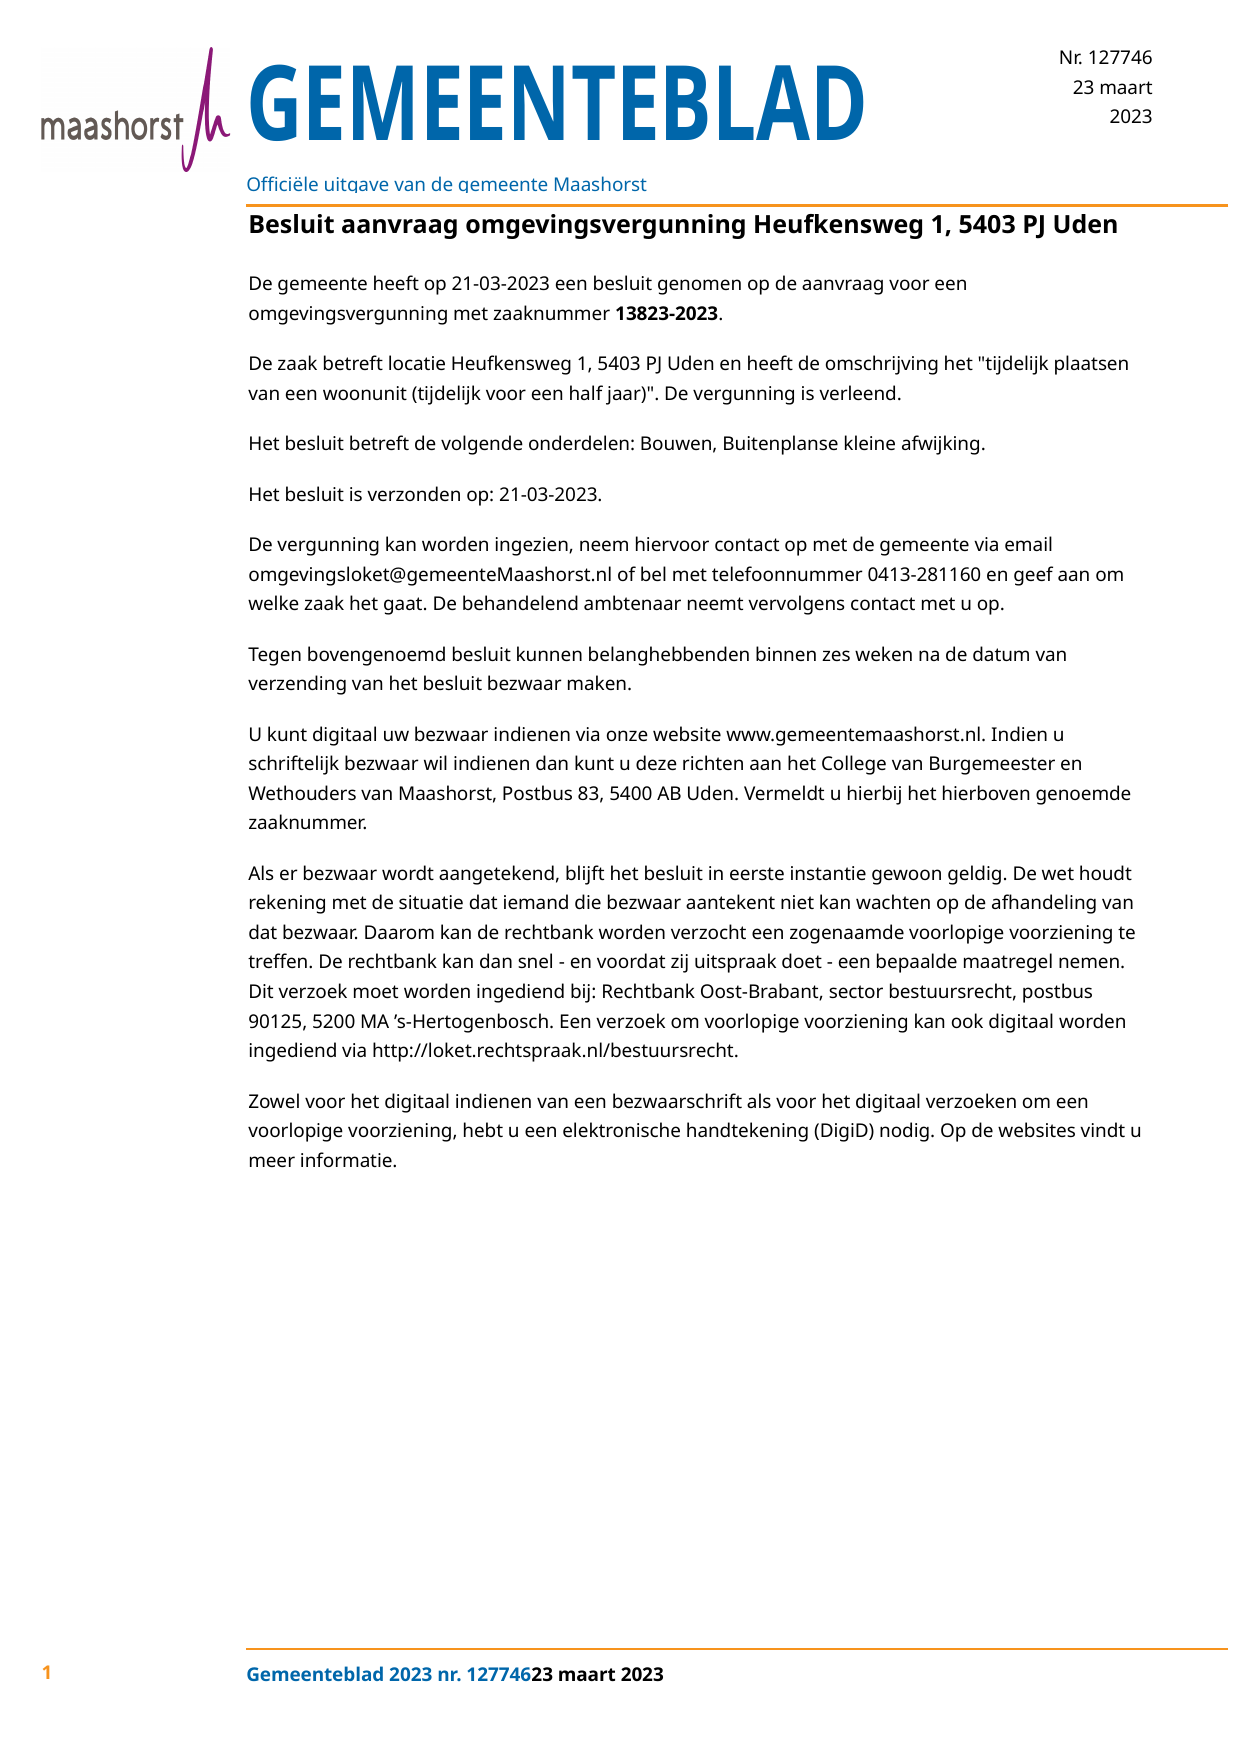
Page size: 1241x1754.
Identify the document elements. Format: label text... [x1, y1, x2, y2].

picture [41, 47, 231, 172]
text De vergunning kan worden ingezien, neem hiervoor contact op met de gemeente via email omgevingsloket@gemeenteMaashorst.nl of bel met telefoonnummer 0413-281160 en geef aan om welke zaak het gaat. De behandelend ambtenaar neemt vervolgens contact met u op. [248, 531, 1152, 616]
text Het besluit is verzonden op: 21-03-2023. [248, 481, 1152, 506]
text Het besluit betreft de volgende onderdelen: Bouwen, Buitenplanse kleine afwijking. [248, 430, 1152, 456]
text U kunt digitaal uw bezwaar indienen via onze website www.gemeentemaashorst.nl. Indien u schriftelijk bezwaar wil indienen dan kunt u deze richten aan het College van Burgemeester en Wethouders van Maashorst, Postbus 83, 5400 AB Uden. Vermeldt u hierbij het hierboven genoemde zaaknummer. [248, 721, 1152, 835]
text Zowel voor het digitaal indienen van een bezwaarschrift als voor het digitaal verzoeken om een voorlopige voorziening, hebt u een elektronische handtekening (DigiD) nodig. Op de websites vindt u meer informatie. [248, 1088, 1152, 1173]
text Tegen bovengenoemd besluit kunnen belanghebbenden binnen zes weken na de datum van verzending van het besluit bezwaar maken. [248, 641, 1152, 696]
text Als er bezwaar wordt aangetekend, blijft het besluit in eerste instantie gewoon geldig. De wet houdt rekening met de situatie dat iemand die bezwaar aantekent niet kan wachten op de afhandeling van dat bezwaar. Daarom kan de rechtbank worden verzocht een zogenaamde voorlopige voorziening te treffen. De rechtbank kan dan snel - en voordat zij uitspraak doet - een bepaalde maatregel nemen. Dit verzoek moet worden ingediend bij: Rechtbank Oost-Brabant, sector bestuursrecht, postbus 90125, 5200 MA ’s-Hertogenbosch. Een verzoek om voorlopige voorziening kan ook digitaal worden ingediend via http://loket.rechtspraak.nl/bestuursrecht. [248, 860, 1152, 1063]
text De gemeente heeft op 21-03-2023 een besluit genomen op de aanvraag voor een omgevingsvergunning met zaaknummer 13823-2023. [248, 270, 1152, 326]
text De zaak betreft locatie Heufkensweg 1, 5403 PJ Uden en heeft de omschrijving het "tijdelijk plaatsen van een woonunit (tijdelijk voor een half jaar)". De vergunning is verleend. [248, 350, 1152, 406]
text Besluit aanvraag omgevingsvergunning Heufkensweg 1, 5403 PJ Uden [248, 207, 1152, 241]
